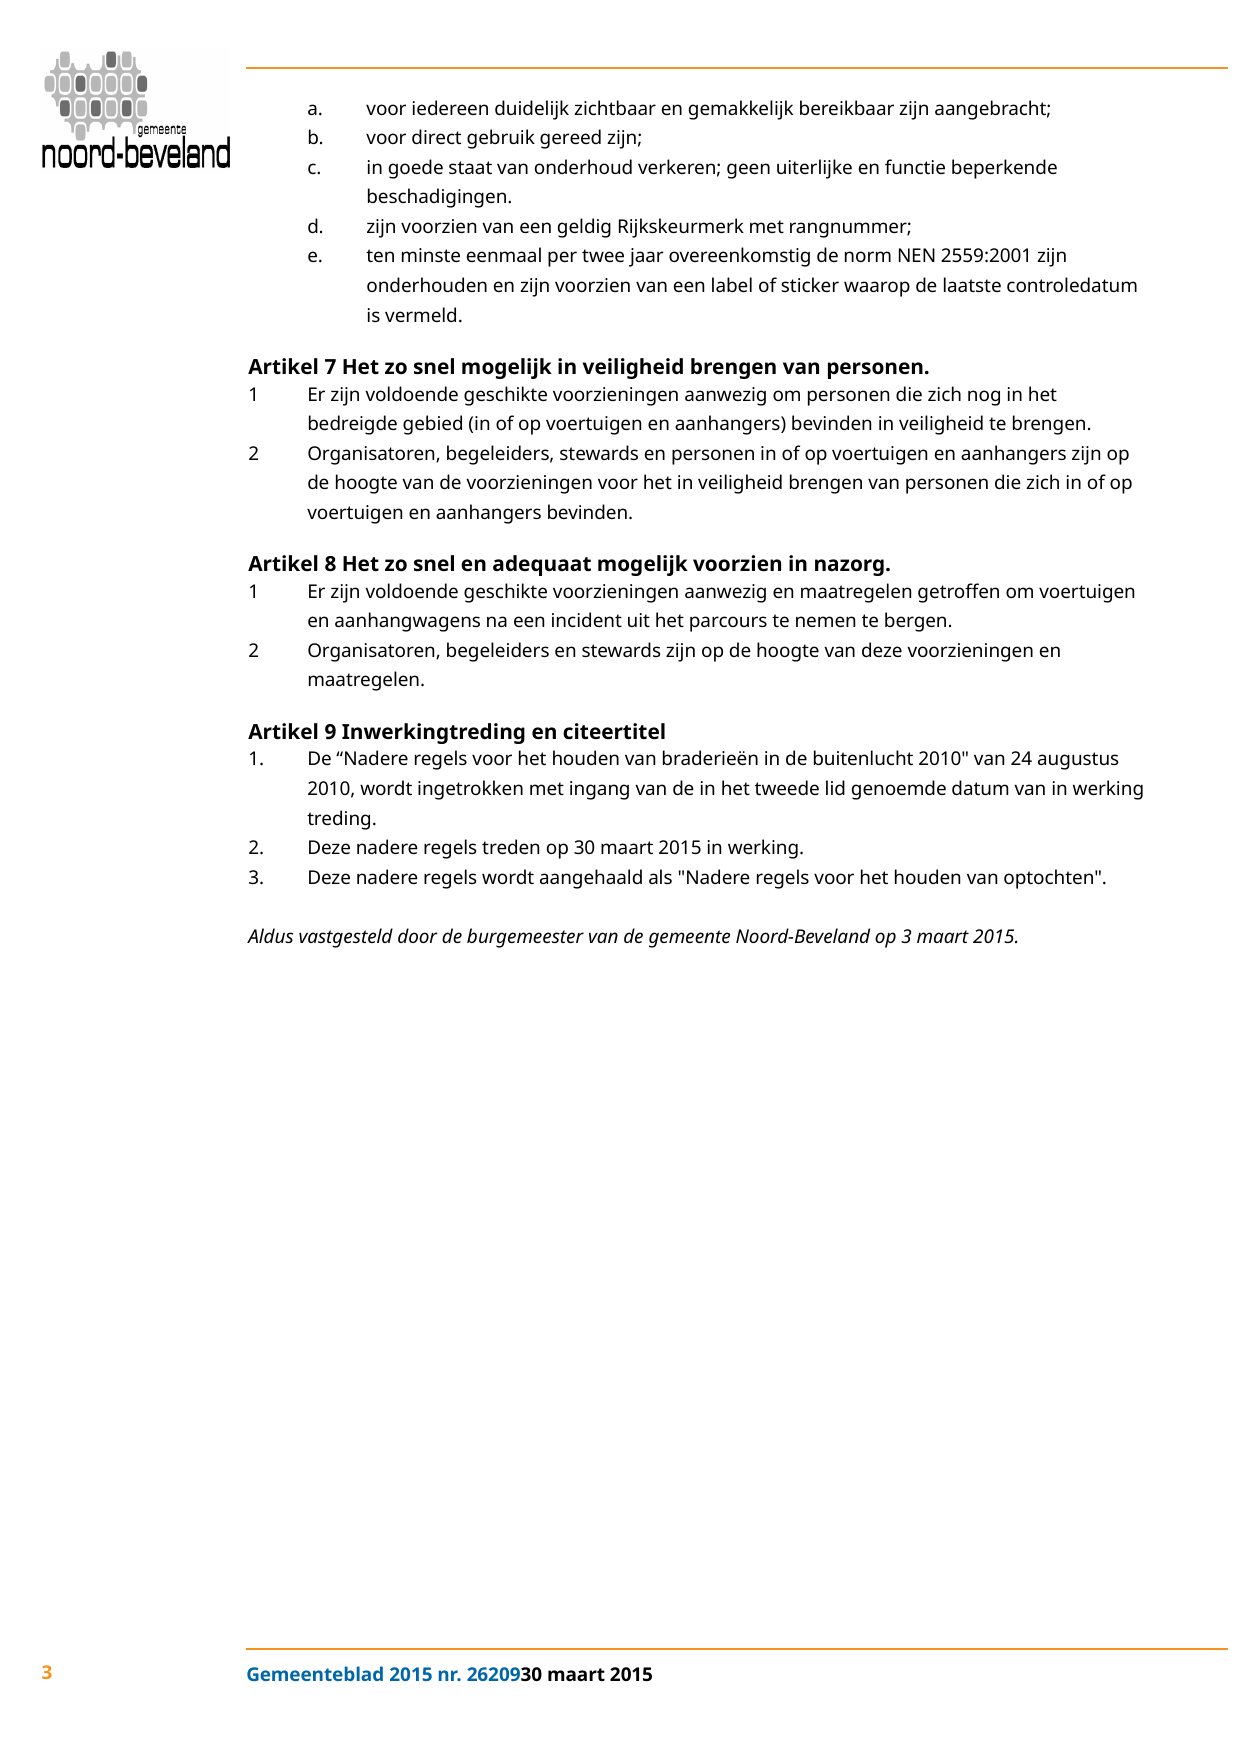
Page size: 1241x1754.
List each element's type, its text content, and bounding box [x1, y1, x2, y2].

list ten minste eenmaal per twee jaar overeenkomstig de norm NEN 2559:2001 zijn onderhouden en zijn voorzien van een label of sticker waarop de laatste controledatum is vermeld. [307, 243, 1152, 328]
list Er zijn voldoende geschikte voorzieningen aanwezig en maatregelen getroffen om voertuigen en aanhangwagens na een incident uit het parcours te nemen te bergen. [248, 578, 1152, 633]
list in goede staat van onderhoud verkeren; geen uiterlijke en functie beperkende beschadigingen. [307, 154, 1152, 209]
list voor iedereen duidelijk zichtbaar en gemakkelijk bereikbaar zijn aangebracht; [307, 95, 1152, 121]
list Er zijn voldoende geschikte voorzieningen aanwezig om personen die zich nog in het bedreigde gebied (in of op voertuigen en aanhangers) bevinden in veiligheid te brengen. [248, 381, 1152, 436]
list De “Nadere regels voor het houden van braderieën in de buitenlucht 2010" van 24 augustus 2010, wordt ingetrokken met ingang van de in het tweede lid genoemde datum van in werking treding. [248, 746, 1152, 830]
text Artikel 9 Inwerkingtreding en citeertitel [248, 717, 1152, 746]
text Artikel 8 Het zo snel en adequaat mogelijk voorzien in nazorg. [248, 549, 1152, 578]
picture [41, 47, 231, 172]
list Organisatoren, begeleiders, stewards en personen in of op voertuigen en aanhangers zijn op de hoogte van de voorzieningen voor het in veiligheid brengen van personen die zich in of op voertuigen en aanhangers bevinden. [248, 440, 1152, 525]
list Deze nadere regels treden op 30 maart 2015 in werking. [248, 834, 1152, 860]
list zijn voorzien van een geldig Rijkskeurmerk met rangnummer; [307, 213, 1152, 239]
text Artikel 7 Het zo snel mogelijk in veiligheid brengen van personen. [248, 352, 1152, 381]
text Aldus vastgesteld door de burgemeester van de gemeente Noord-Beveland op 3 maart 2015. [248, 923, 1152, 949]
list Organisatoren, begeleiders en stewards zijn op de hoogte van deze voorzieningen en maatregelen. [248, 637, 1152, 692]
list voor direct gebruik gereed zijn; [307, 124, 1152, 150]
list Deze nadere regels wordt aangehaald als "Nadere regels voor het houden van optochten". [248, 864, 1152, 889]
